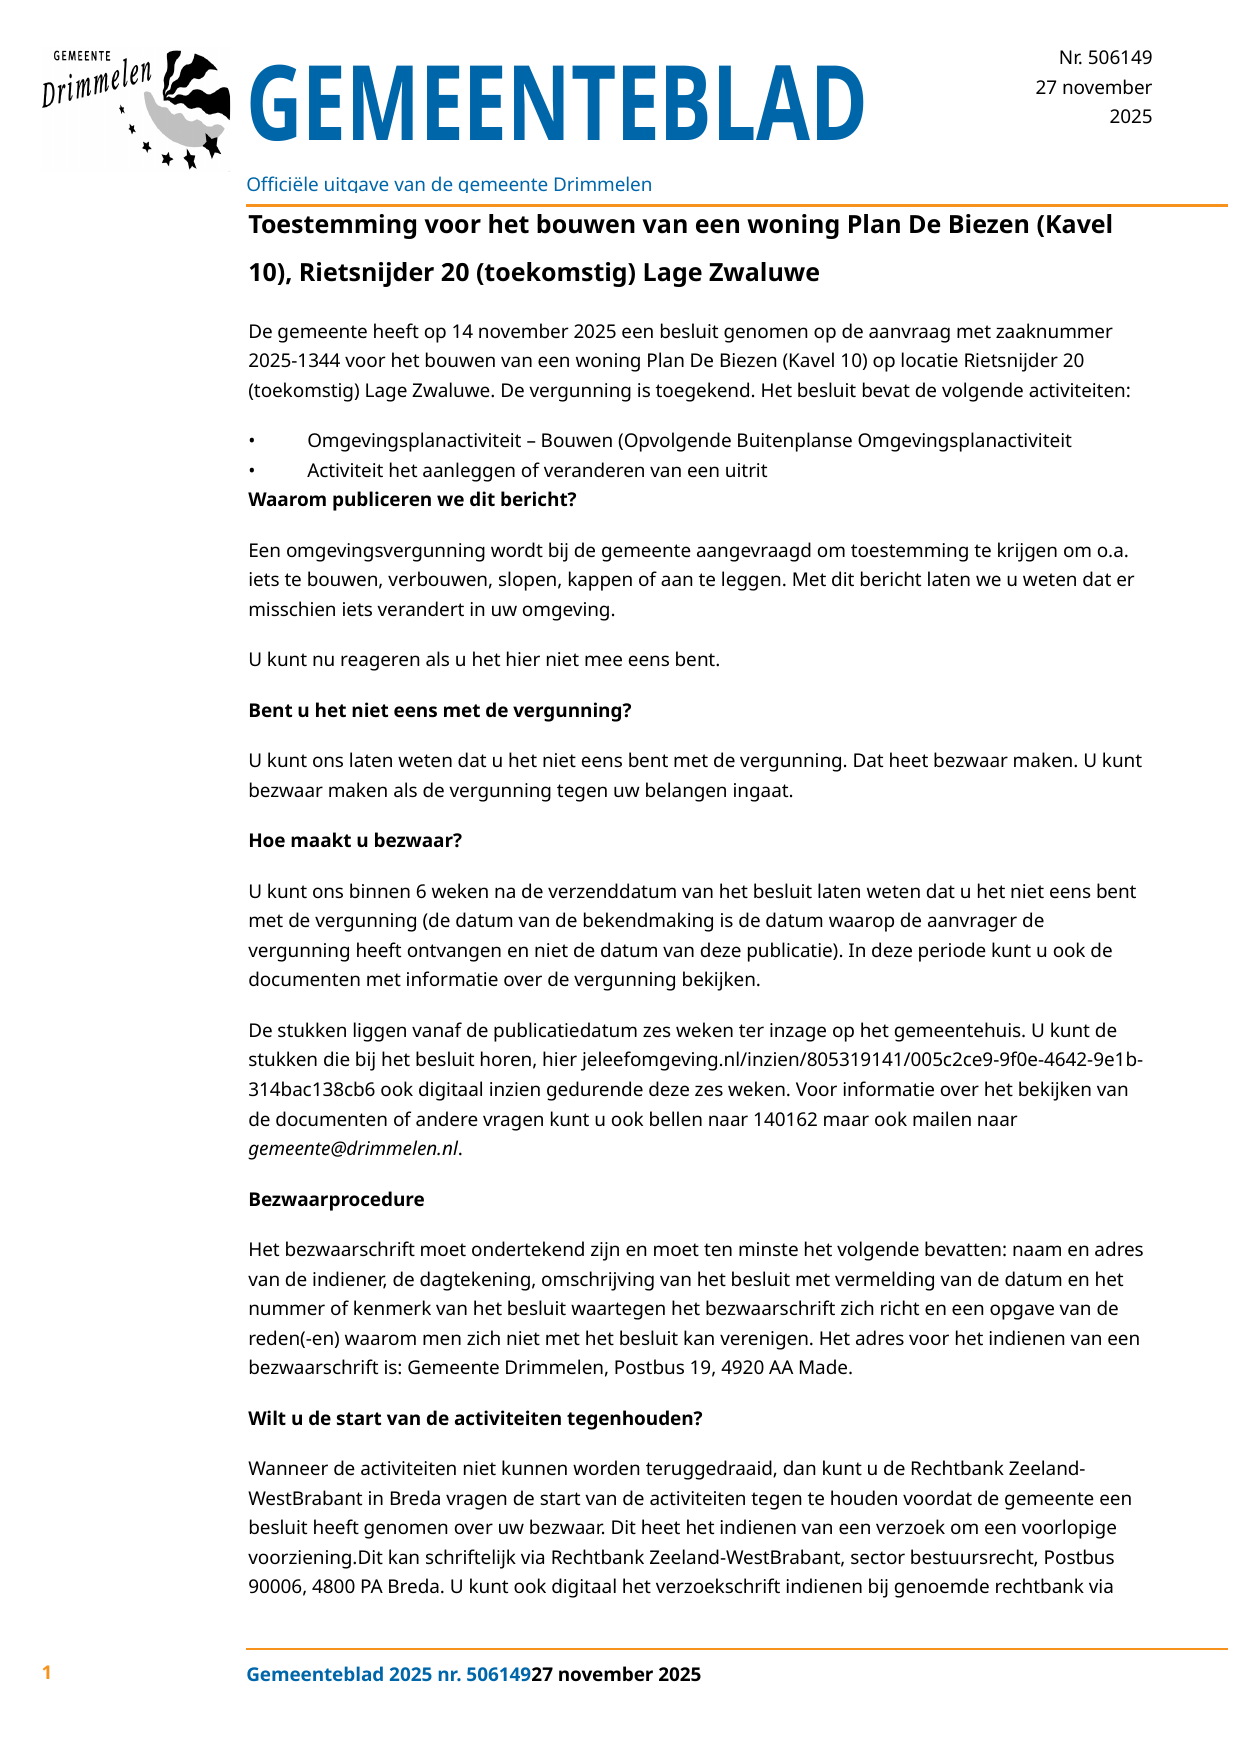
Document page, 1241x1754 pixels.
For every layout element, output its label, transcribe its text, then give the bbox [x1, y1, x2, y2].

text De gemeente heeft op 14 november 2025 een besluit genomen op de aanvraag met zaaknummer 2025-1344 voor het bouwen van een woning Plan De Biezen (Kavel 10) op locatie Rietsnijder 20 (toekomstig) Lage Zwaluwe. De vergunning is toegekend. Het besluit bevat de volgende activiteiten: [248, 318, 1152, 403]
text Hoe maakt u bezwaar? [248, 827, 1152, 853]
text Wanneer de activiteiten niet kunnen worden teruggedraaid, dan kunt u de Rechtbank Zeeland-WestBrabant in Breda vragen de start van de activiteiten tegen te houden voordat de gemeente een besluit heeft genomen over uw bezwaar. Dit heet het indienen van een verzoek om een voorlopige voorziening.Dit kan schriftelijk via Rechtbank Zeeland-WestBrabant, sector bestuursrecht, Postbus 90006, 4800 PA Breda. U kunt ook digitaal het verzoekschrift indienen bij genoemde rechtbank via [248, 1455, 1152, 1599]
picture [41, 47, 231, 172]
list Activiteit het aanleggen of veranderen van een uitrit [248, 457, 1152, 483]
text Toestemming voor het bouwen van een woning Plan De Biezen (Kavel 10), Rietsnijder 20 (toekomstig) Lage Zwaluwe [248, 207, 1152, 288]
list Omgevingsplanactiviteit – Bouwen (Opvolgende Buitenplanse Omgevingsplanactiviteit [248, 427, 1152, 453]
text Het bezwaarschrift moet ondertekend zijn en moet ten minste het volgende bevatten: naam en adres van de indiener, de dagtekening, omschrijving van het besluit met vermelding van de datum en het nummer of kenmerk van het besluit waartegen het bezwaarschrift zich richt en een opgave van de reden(-en) waarom men zich niet met het besluit kan verenigen. Het adres voor het indienen van een bezwaarschrift is: Gemeente Drimmelen, Postbus 19, 4920 AA Made. [248, 1236, 1152, 1380]
text Een omgevingsvergunning wordt bij de gemeente aangevraagd om toestemming te krijgen om o.a. iets te bouwen, verbouwen, slopen, kappen of aan te leggen. Met dit bericht laten we u weten dat er misschien iets verandert in uw omgeving. [248, 537, 1152, 622]
text Bent u het niet eens met de vergunning? [248, 697, 1152, 723]
text Waarom publiceren we dit bericht? [248, 487, 1152, 512]
text Bezwaarprocedure [248, 1186, 1152, 1212]
text U kunt nu reageren als u het hier niet mee eens bent. [248, 647, 1152, 672]
text U kunt ons laten weten dat u het niet eens bent met de vergunning. Dat heet bezwaar maken. U kunt bezwaar maken als de vergunning tegen uw belangen ingaat. [248, 747, 1152, 803]
text U kunt ons binnen 6 weken na de verzenddatum van het besluit laten weten dat u het niet eens bent met de vergunning (de datum van de bekendmaking is de datum waarop de aanvrager de vergunning heeft ontvangen en niet de datum van deze publicatie). In deze periode kunt u ook de documenten met informatie over de vergunning bekijken. [248, 878, 1152, 992]
text De stukken liggen vanaf de publicatiedatum zes weken ter inzage op het gemeentehuis. U kunt de stukken die bij het besluit horen, hier jeleefomgeving.nl/inzien/805319141/005c2ce9-9f0e-4642-9e1b-314bac138cb6 ook digitaal inzien gedurende deze zes weken. Voor informatie over het bekijken van de documenten of andere vragen kunt u ook bellen naar 140162 maar ook mailen naar gemeente@drimmelen.nl. [248, 1017, 1152, 1161]
text Wilt u de start van de activiteiten tegenhouden? [248, 1405, 1152, 1431]
